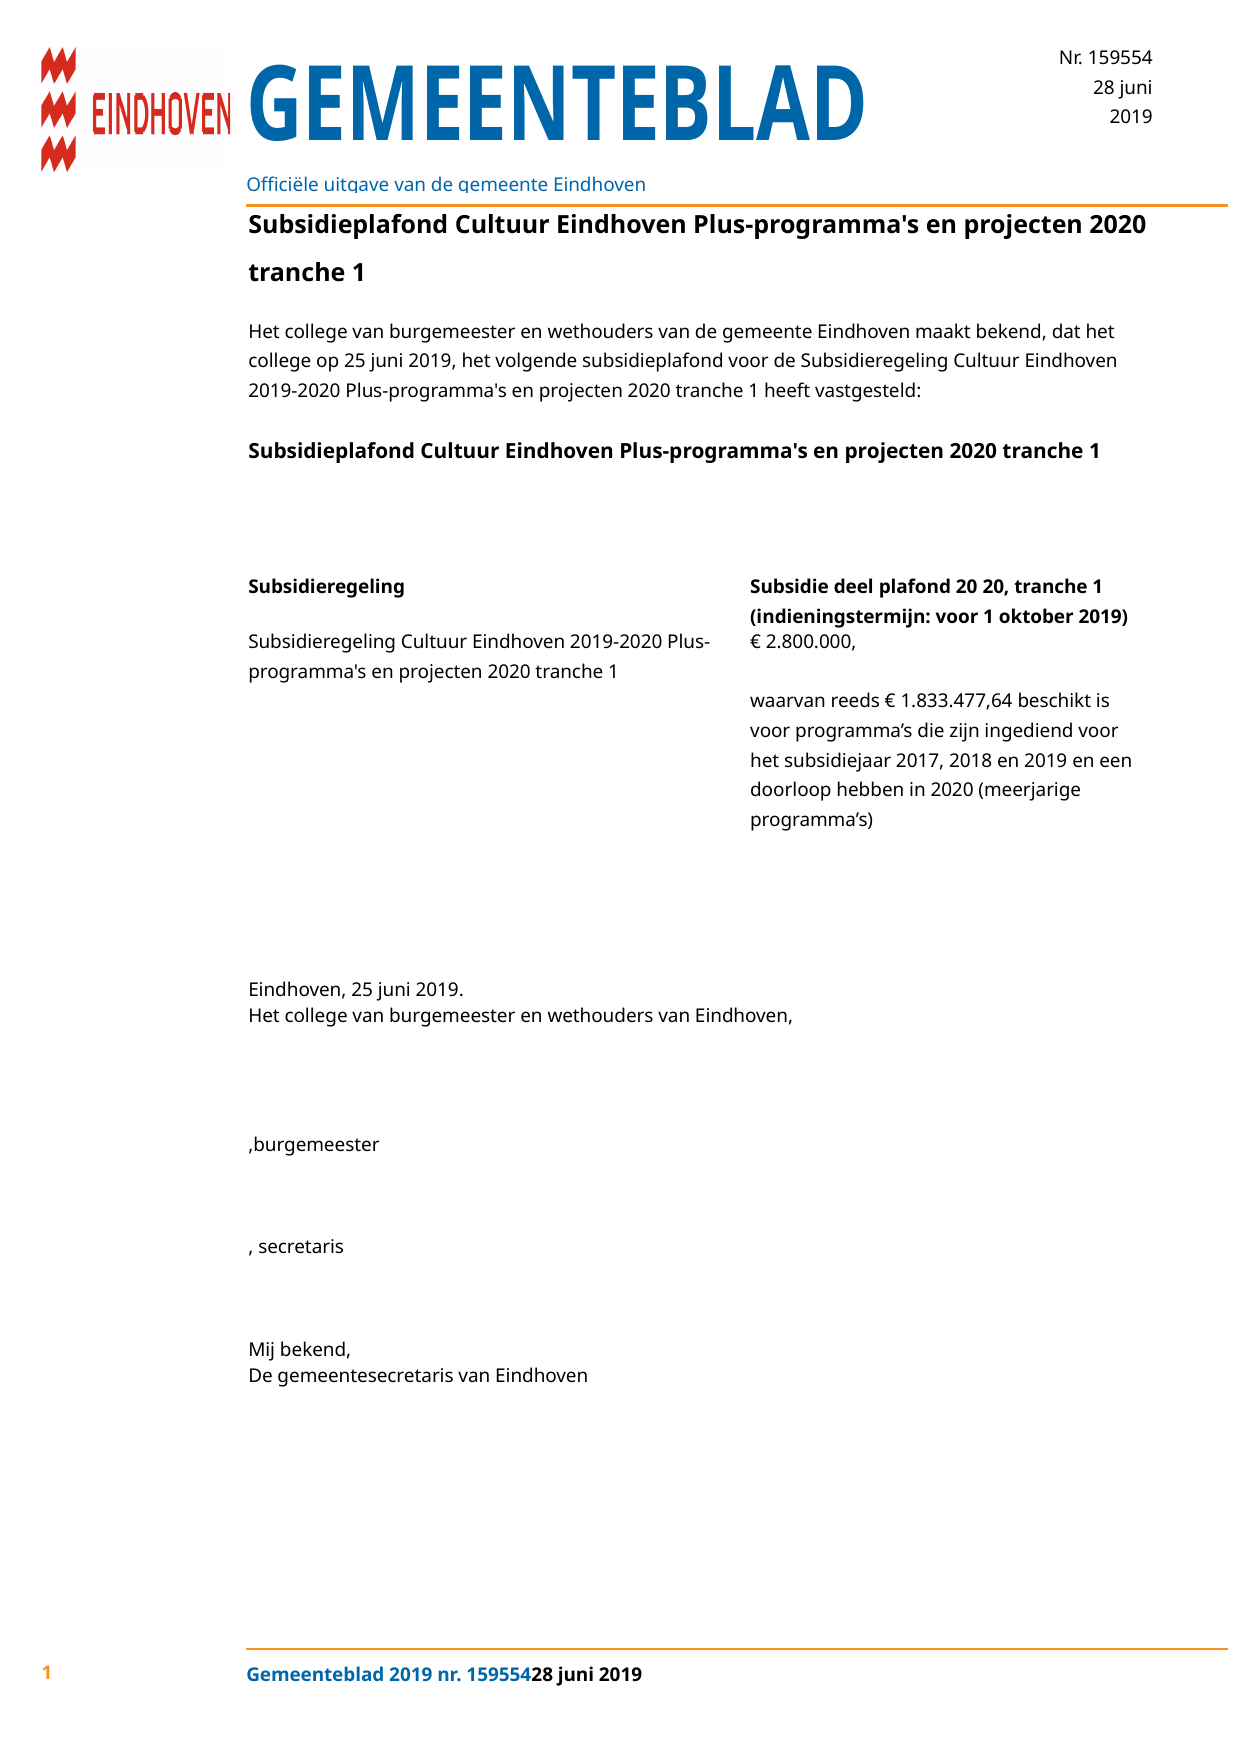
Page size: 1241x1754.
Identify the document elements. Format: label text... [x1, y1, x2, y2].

text Het college van burgemeester en wethouders van Eindhoven, [248, 1002, 1152, 1028]
text Eindhoven, 25 juni 2019. [248, 976, 1152, 1002]
text Subsidieplafond Cultuur Eindhoven Plus-programma's en projecten 2020 tranche 1 [248, 436, 1152, 465]
text De gemeentesecretaris van Eindhoven [248, 1362, 1152, 1388]
text ,burgemeester [248, 1131, 1152, 1157]
picture [41, 47, 231, 172]
table_header Subsidieregeling [248, 573, 750, 628]
text Subsidieplafond Cultuur Eindhoven Plus-programma's en projecten 2020 tranche 1 [248, 207, 1152, 288]
table_cell € 2.800.000, waarvan reeds € 1.833.477,64 beschikt is voor programma’s die zijn ingediend voor het subsidiejaar 2017, 2018 en 2019 en een doorloop hebben in 2020 (meerjarige programma’s) [750, 629, 1152, 832]
text , secretaris [248, 1234, 1152, 1259]
table_cell Subsidieregeling Cultuur Eindhoven 2019-2020 Plus-programma's en projecten 2020 tranche 1 [248, 629, 750, 832]
table_header Subsidie deel plafond 20 20, tranche 1 (indieningstermijn: voor 1 oktober 2019) [750, 573, 1152, 628]
text Mij bekend, [248, 1337, 1152, 1362]
text Het college van burgemeester en wethouders van de gemeente Eindhoven maakt bekend, dat het college op 25 juni 2019, het volgende subsidieplafond voor de Subsidieregeling Cultuur Eindhoven 2019-2020 Plus-programma's en projecten 2020 tranche 1 heeft vastgesteld: [248, 318, 1152, 403]
